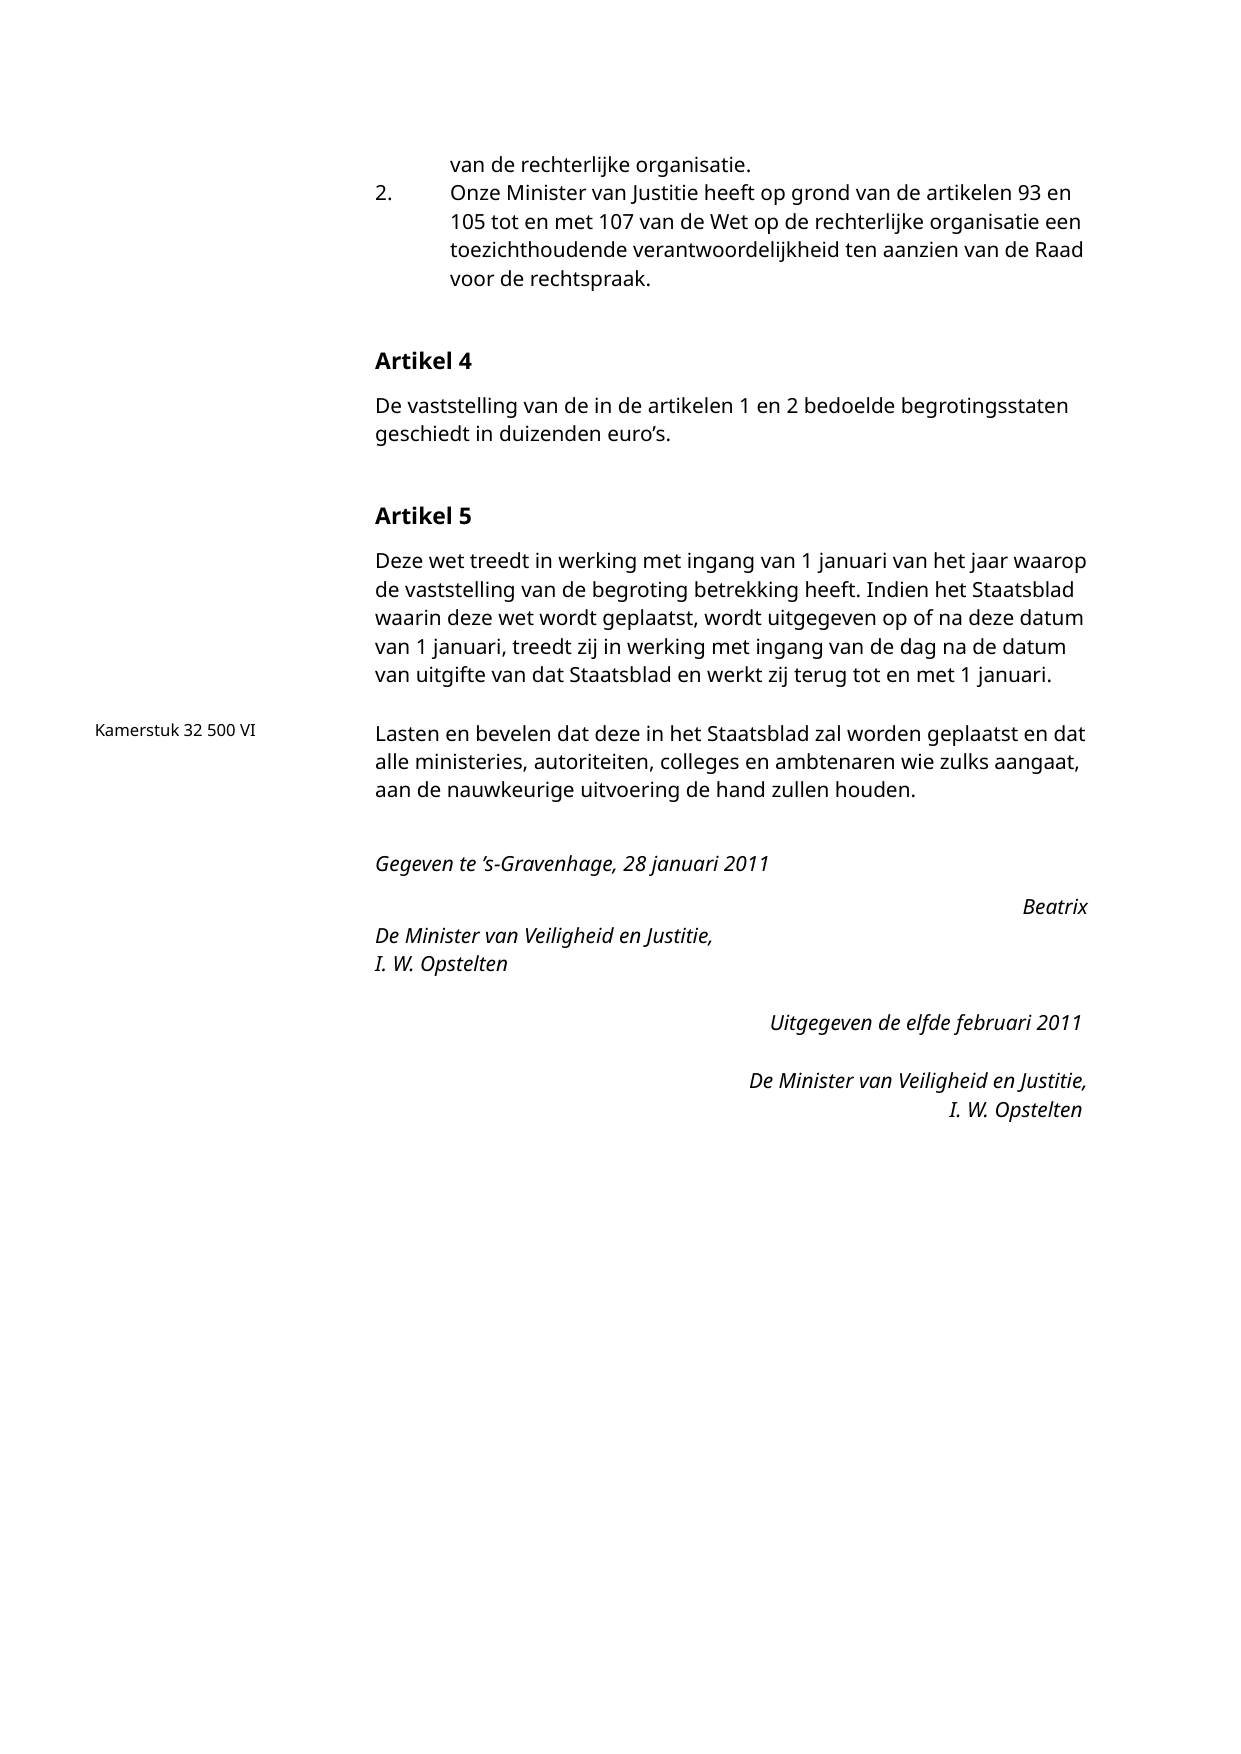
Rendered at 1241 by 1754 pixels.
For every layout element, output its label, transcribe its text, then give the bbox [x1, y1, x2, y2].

list Onze Minister van Justitie heeft op grond van de artikelen 93 en 105 tot en met 107 van de Wet op de rechterlijke organisatie een toezichthoudende verantwoordelijkheid ten aanzien van de Raad voor de rechtspraak. [375, 178, 1090, 292]
list van de rechterlijke organisatie. [375, 150, 1090, 178]
text De Minister van Veiligheid en Justitie, [375, 1066, 1090, 1095]
text De vaststelling van de in de artikelen 1 en 2 bedoelde begrotingsstaten geschiedt in duizenden euro’s. [375, 391, 1090, 448]
text Beatrix [375, 892, 1090, 921]
text De Minister van Veiligheid en Justitie, [375, 921, 1090, 949]
text Gegeven te ’s-Gravenhage, 28 januari 2011 [375, 849, 1090, 877]
text Deze wet treedt in werking met ingang van 1 januari van het jaar waarop de vaststelling van de begroting betrekking heeft. Indien het Staatsblad waarin deze wet wordt geplaatst, wordt uitgegeven op of na deze datum van 1 januari, treedt zij in werking met ingang van de dag na de datum van uitgifte van dat Staatsblad en werkt zij terug tot en met 1 januari. [375, 547, 1090, 689]
subtitle Artikel 4 [375, 345, 1090, 376]
text I. W. Opstelten [375, 1095, 1090, 1123]
text Uitgegeven de elfde februari 2011 [375, 1008, 1090, 1036]
text I. W. Opstelten [375, 949, 1090, 978]
text Kamerstuk 32 500 VI [94, 719, 328, 741]
subtitle Artikel 5 [375, 500, 1090, 532]
text Lasten en bevelen dat deze in het Staatsblad zal worden geplaatst en dat alle ministeries, autoriteiten, colleges en ambtenaren wie zulks aangaat, aan de nauwkeurige uitvoering de hand zullen houden. [375, 719, 1090, 804]
